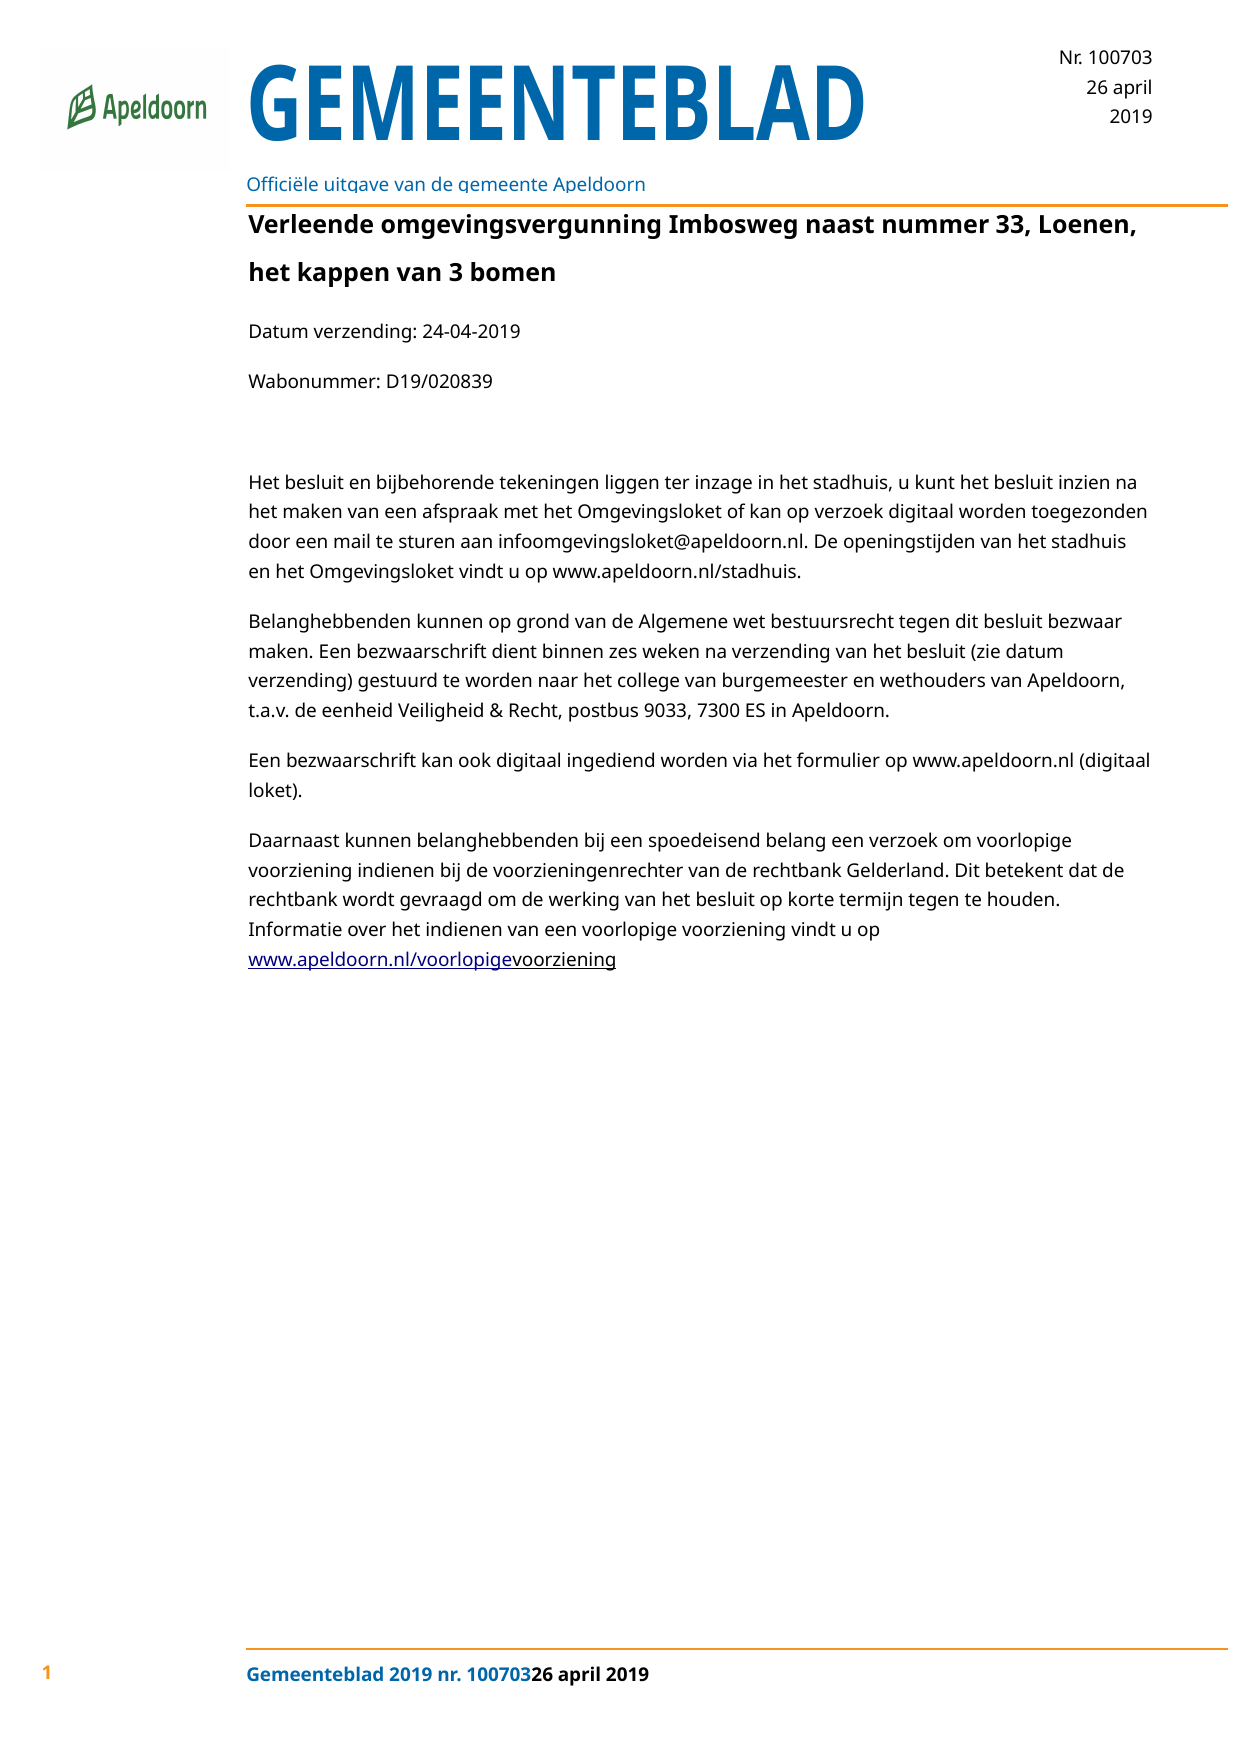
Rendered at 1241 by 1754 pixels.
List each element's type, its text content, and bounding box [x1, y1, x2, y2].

text Datum verzending: 24-04-2019 [248, 318, 1152, 344]
text Daarnaast kunnen belanghebbenden bij een spoedeisend belang een verzoek om voorlopige voorziening indienen bij de voorzieningenrechter van de rechtbank Gelderland. Dit betekent dat de rechtbank wordt gevraagd om de werking van het besluit op korte termijn tegen te houden. Informatie over het indienen van een voorlopige voorziening vindt u op www.apeldoorn.nl/voorlopigevoorziening [248, 827, 1152, 972]
text Een bezwaarschrift kan ook digitaal ingediend worden via het formulier op www.apeldoorn.nl (digitaal loket). [248, 747, 1152, 803]
picture [41, 47, 231, 172]
text Wabonummer: D19/020839 [248, 368, 1152, 394]
text Belanghebbenden kunnen op grond van de Algemene wet bestuursrecht tegen dit besluit bezwaar maken. Een bezwaarschrift dient binnen zes weken na verzending van het besluit (zie datum verzending) gestuurd te worden naar het college van burgemeester en wethouders van Apeldoorn, t.a.v. de eenheid Veiligheid & Recht, postbus 9033, 7300 ES in Apeldoorn. [248, 608, 1152, 723]
text Het besluit en bijbehorende tekeningen liggen ter inzage in het stadhuis, u kunt het besluit inzien na het maken van een afspraak met het Omgevingsloket of kan op verzoek digitaal worden toegezonden door een mail te sturen aan infoomgevingsloket@apeldoorn.nl. De openingstijden van het stadhuis en het Omgevingsloket vindt u op www.apeldoorn.nl/stadhuis. [248, 469, 1152, 584]
text Verleende omgevingsvergunning Imbosweg naast nummer 33, Loenen, het kappen van 3 bomen [248, 207, 1152, 288]
